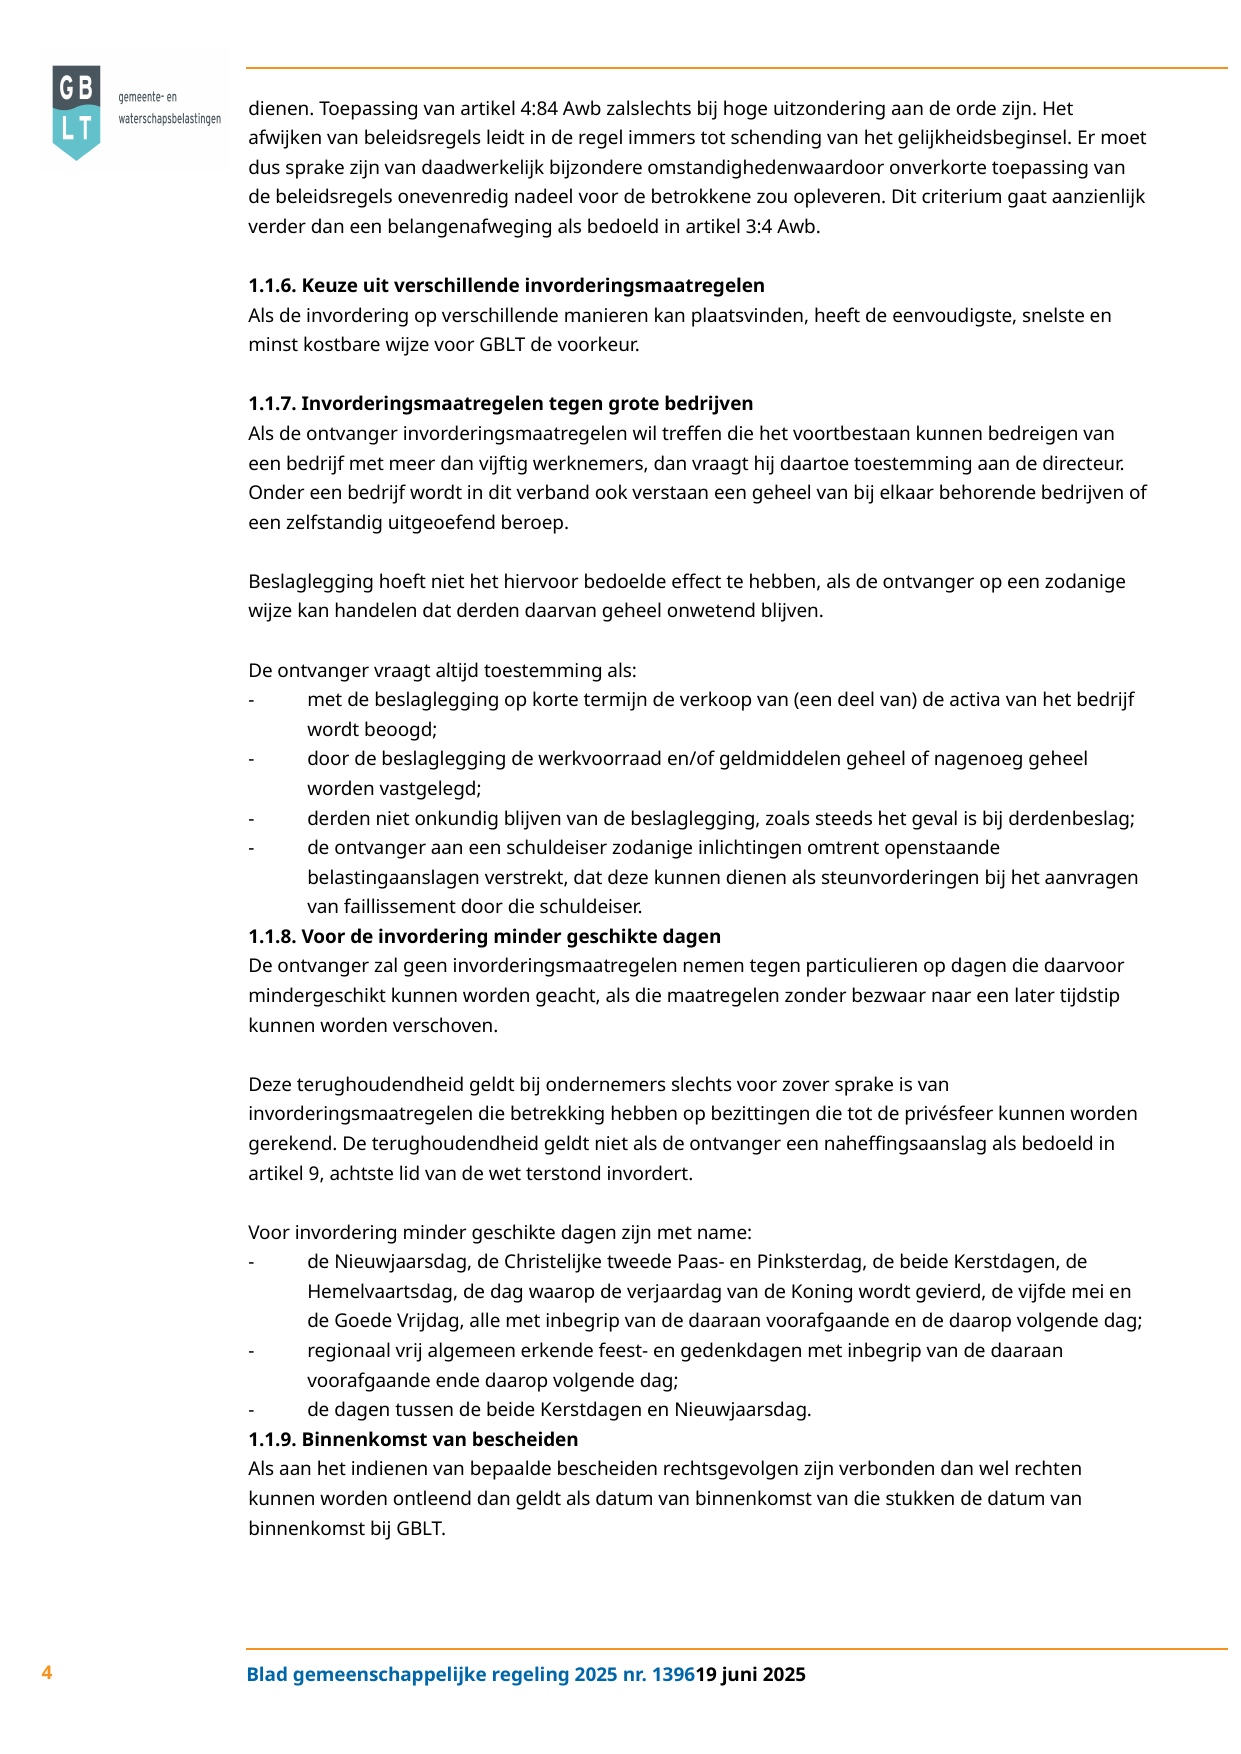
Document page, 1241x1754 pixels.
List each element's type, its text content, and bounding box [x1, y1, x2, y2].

text Als de invordering op verschillende manieren kan plaatsvinden, heeft de eenvoudigste, snelste en minst kostbare wijze voor GBLT de voorkeur. [248, 302, 1152, 357]
text 1.1.6. Keuze uit verschillende invorderingsmaatregelen [248, 272, 1152, 298]
list met de beslaglegging op korte termijn de verkoop van (een deel van) de activa van het bedrijf wordt beoogd; [248, 686, 1152, 742]
text De ontvanger vraagt altijd toestemming als: [248, 657, 1152, 683]
list de ontvanger aan een schuldeiser zodanige inlichtingen omtrent openstaande belastingaanslagen verstrekt, dat deze kunnen dienen als steunvorderingen bij het aanvragen van faillissement door die schuldeiser. [248, 834, 1152, 919]
text Deze terughoudendheid geldt bij ondernemers slechts voor zover sprake is van invorderingsmaatregelen die betrekking hebben op bezittingen die tot de privésfeer kunnen worden gerekend. De terughoudendheid geldt niet als de ontvanger een naheffingsaanslag als bedoeld in artikel 9, achtste lid van de wet terstond invordert. [248, 1071, 1152, 1186]
list de Nieuwjaarsdag, de Christelijke tweede Paas- en Pinksterdag, de beide Kerstdagen, de Hemelvaartsdag, de dag waarop de verjaardag van de Koning wordt gevierd, de vijfde mei en de Goede Vrijdag, alle met inbegrip van de daaraan voorafgaande en de daarop volgende dag; [248, 1248, 1152, 1333]
list regionaal vrij algemeen erkende feest- en gedenkdagen met inbegrip van de daaraan voorafgaande ende daarop volgende dag; [248, 1337, 1152, 1393]
text dienen. Toepassing van artikel 4:84 Awb zalslechts bij hoge uitzondering aan de orde zijn. Het afwijken van beleidsregels leidt in de regel immers tot schending van het gelijkheidsbeginsel. Er moet dus sprake zijn van daadwerkelijk bijzondere omstandighedenwaardoor onverkorte toepassing van de beleidsregels onevenredig nadeel voor de betrokkene zou opleveren. Dit criterium gaat aanzienlijk verder dan een belangenafweging als bedoeld in artikel 3:4 Awb. [248, 95, 1152, 239]
text Voor invordering minder geschikte dagen zijn met name: [248, 1219, 1152, 1245]
picture [41, 47, 231, 172]
list de dagen tussen de beide Kerstdagen en Nieuwjaarsdag. [248, 1396, 1152, 1422]
text De ontvanger zal geen invorderingsmaatregelen nemen tegen particulieren op dagen die daarvoor mindergeschikt kunnen worden geacht, als die maatregelen zonder bezwaar naar een later tijdstip kunnen worden verschoven. [248, 953, 1152, 1038]
text 1.1.7. Invorderingsmaatregelen tegen grote bedrijven [248, 391, 1152, 416]
text 1.1.9. Binnenkomst van bescheiden [248, 1426, 1152, 1452]
list door de beslaglegging de werkvoorraad en/of geldmiddelen geheel of nagenoeg geheel worden vastgelegd; [248, 746, 1152, 801]
text Beslaglegging hoeft niet het hiervoor bedoelde effect te hebben, als de ontvanger op een zodanige wijze kan handelen dat derden daarvan geheel onwetend blijven. [248, 568, 1152, 623]
text 1.1.8. Voor de invordering minder geschikte dagen [248, 923, 1152, 949]
text Als de ontvanger invorderingsmaatregelen wil treffen die het voortbestaan kunnen bedreigen van een bedrijf met meer dan vijftig werknemers, dan vraagt hij daartoe toestemming aan de directeur. Onder een bedrijf wordt in dit verband ook verstaan een geheel van bij elkaar behorende bedrijven of een zelfstandig uitgeoefend beroep. [248, 420, 1152, 535]
list derden niet onkundig blijven van de beslaglegging, zoals steeds het geval is bij derdenbeslag; [248, 805, 1152, 831]
text Als aan het indienen van bepaalde bescheiden rechtsgevolgen zijn verbonden dan wel rechten kunnen worden ontleend dan geldt als datum van binnenkomst van die stukken de datum van binnenkomst bij GBLT. [248, 1456, 1152, 1541]
